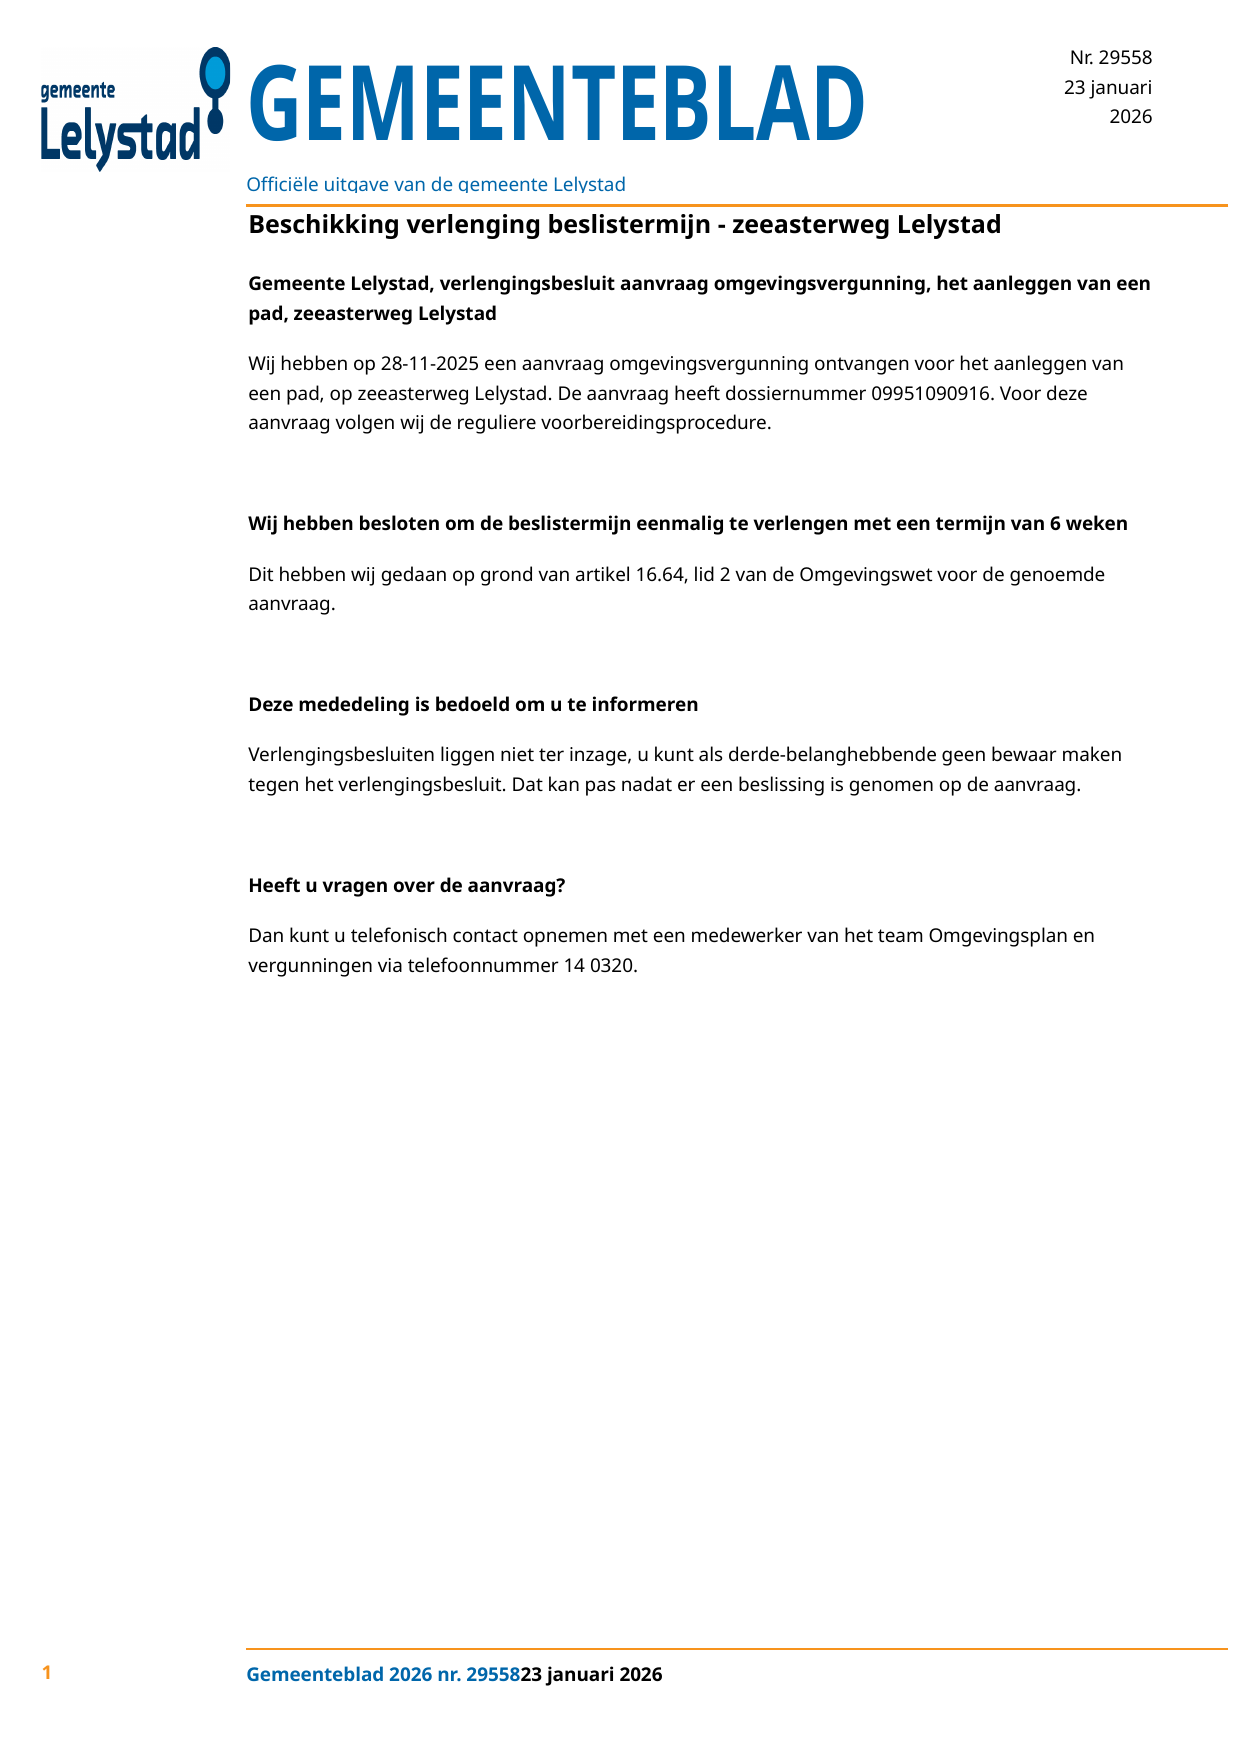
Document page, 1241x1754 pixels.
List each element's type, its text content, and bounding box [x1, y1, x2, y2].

text Beschikking verlenging beslistermijn - zeeasterweg Lelystad [248, 207, 1152, 241]
text Dan kunt u telefonisch contact opnemen met een medewerker van het team Omgevingsplan en vergunningen via telefoonnummer 14 0320. [248, 922, 1152, 978]
picture [41, 47, 231, 172]
text Gemeente Lelystad, verlengingsbesluit aanvraag omgevingsvergunning, het aanleggen van een pad, zeeasterweg Lelystad [248, 270, 1152, 326]
text Dit hebben wij gedaan op grond van artikel 16.64, lid 2 van de Omgevingswet voor de genoemde aanvraag. [248, 561, 1152, 616]
text Wij hebben op 28-11-2025 een aanvraag omgevingsvergunning ontvangen voor het aanleggen van een pad, op zeeasterweg Lelystad. De aanvraag heeft dossiernummer 09951090916. Voor deze aanvraag volgen wij de reguliere voorbereidingsprocedure. [248, 350, 1152, 435]
text Heeft u vragen over de aanvraag? [248, 872, 1152, 898]
text Verlengingsbesluiten liggen niet ter inzage, u kunt als derde-belanghebbende geen bewaar maken tegen het verlengingsbesluit. Dat kan pas nadat er een beslissing is genomen op de aanvraag. [248, 742, 1152, 797]
text Wij hebben besloten om de beslistermijn eenmalig te verlengen met een termijn van 6 weken [248, 510, 1152, 536]
text Deze mededeling is bedoeld om u te informeren [248, 691, 1152, 717]
